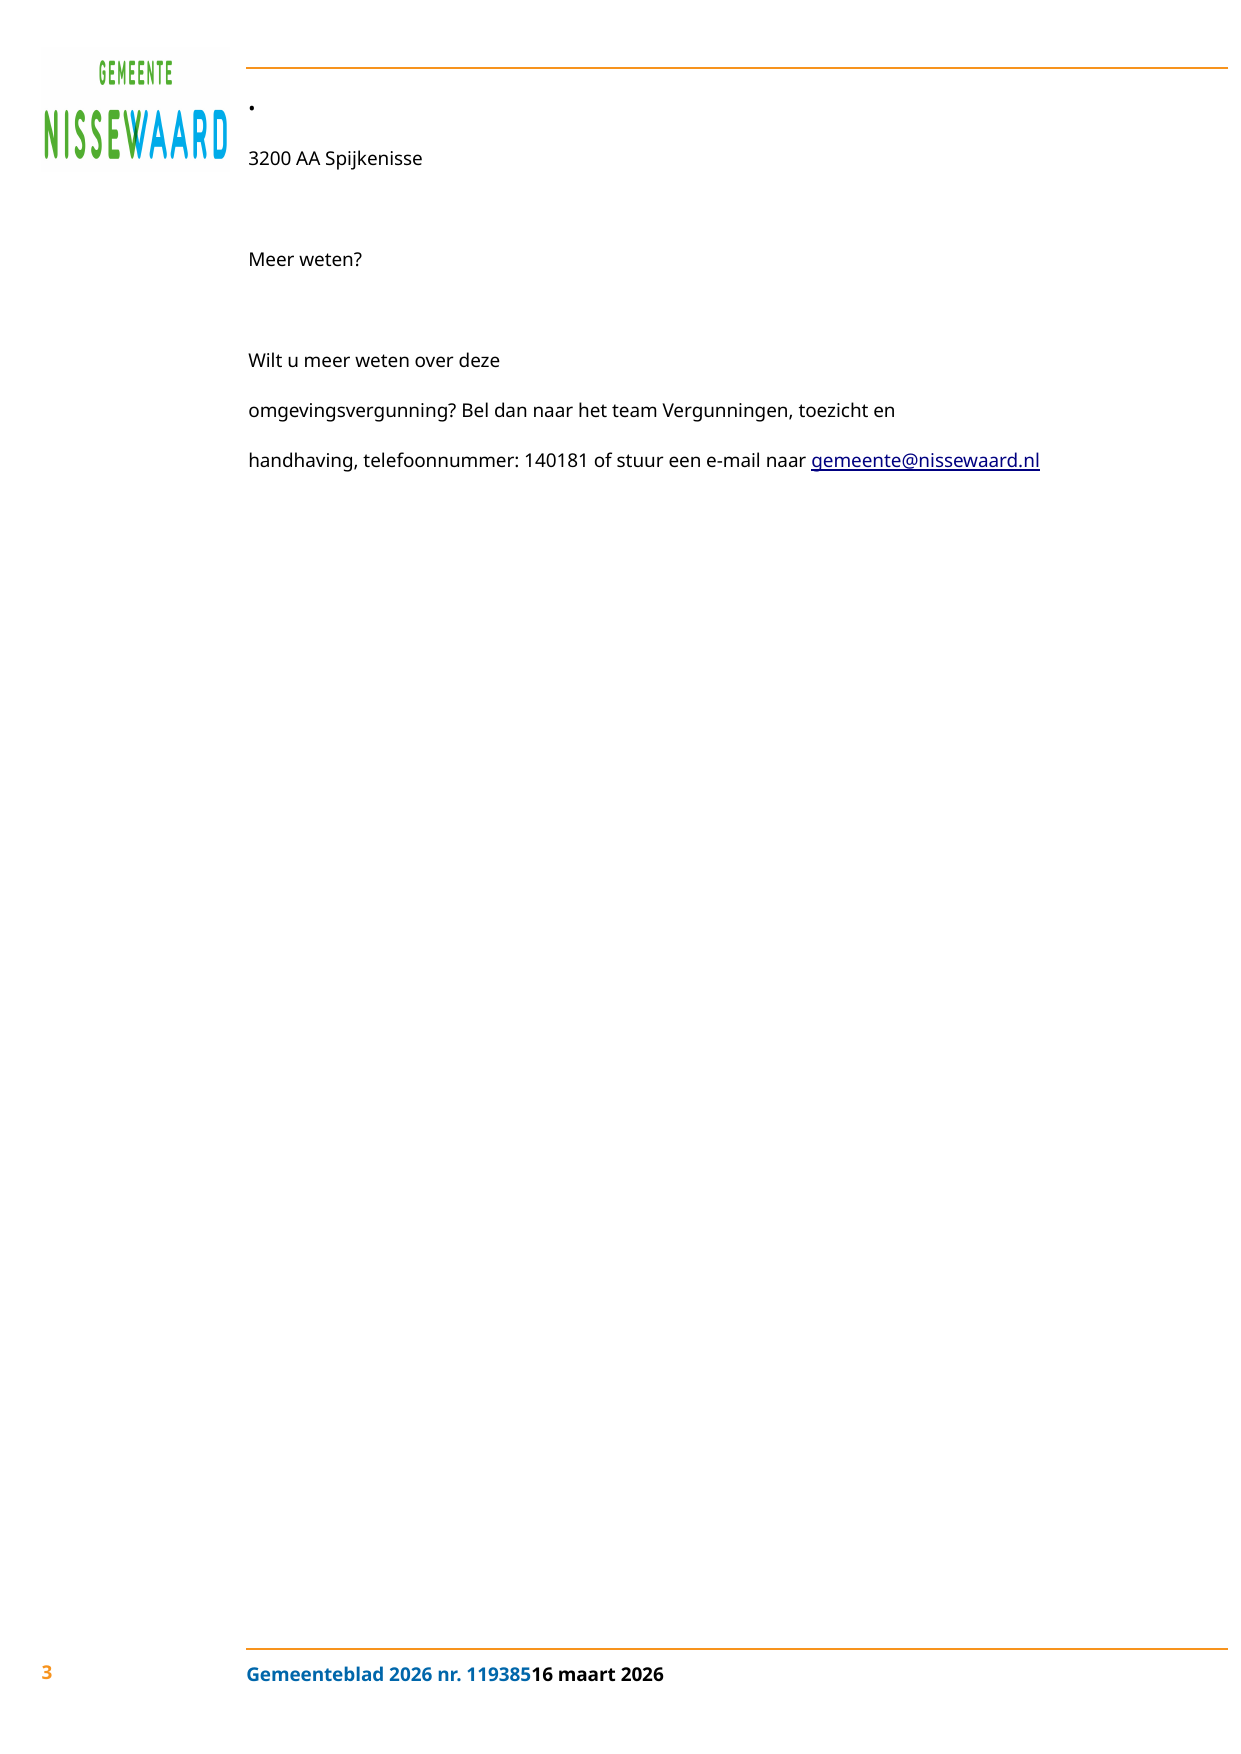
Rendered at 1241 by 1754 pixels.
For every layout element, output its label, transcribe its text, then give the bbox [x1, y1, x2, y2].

text 3200 AA Spijkenisse [248, 145, 1152, 171]
text Wilt u meer weten over deze [248, 347, 1152, 373]
text handhaving, telefoonnummer: 140181 of stuur een e-mail naar gemeente@nissewaard.nl [248, 448, 1152, 473]
text Meer weten? [248, 246, 1152, 272]
text • [248, 95, 1152, 121]
text omgevingsvergunning? Bel dan naar het team Vergunningen, toezicht en [248, 397, 1152, 423]
picture [41, 47, 231, 172]
